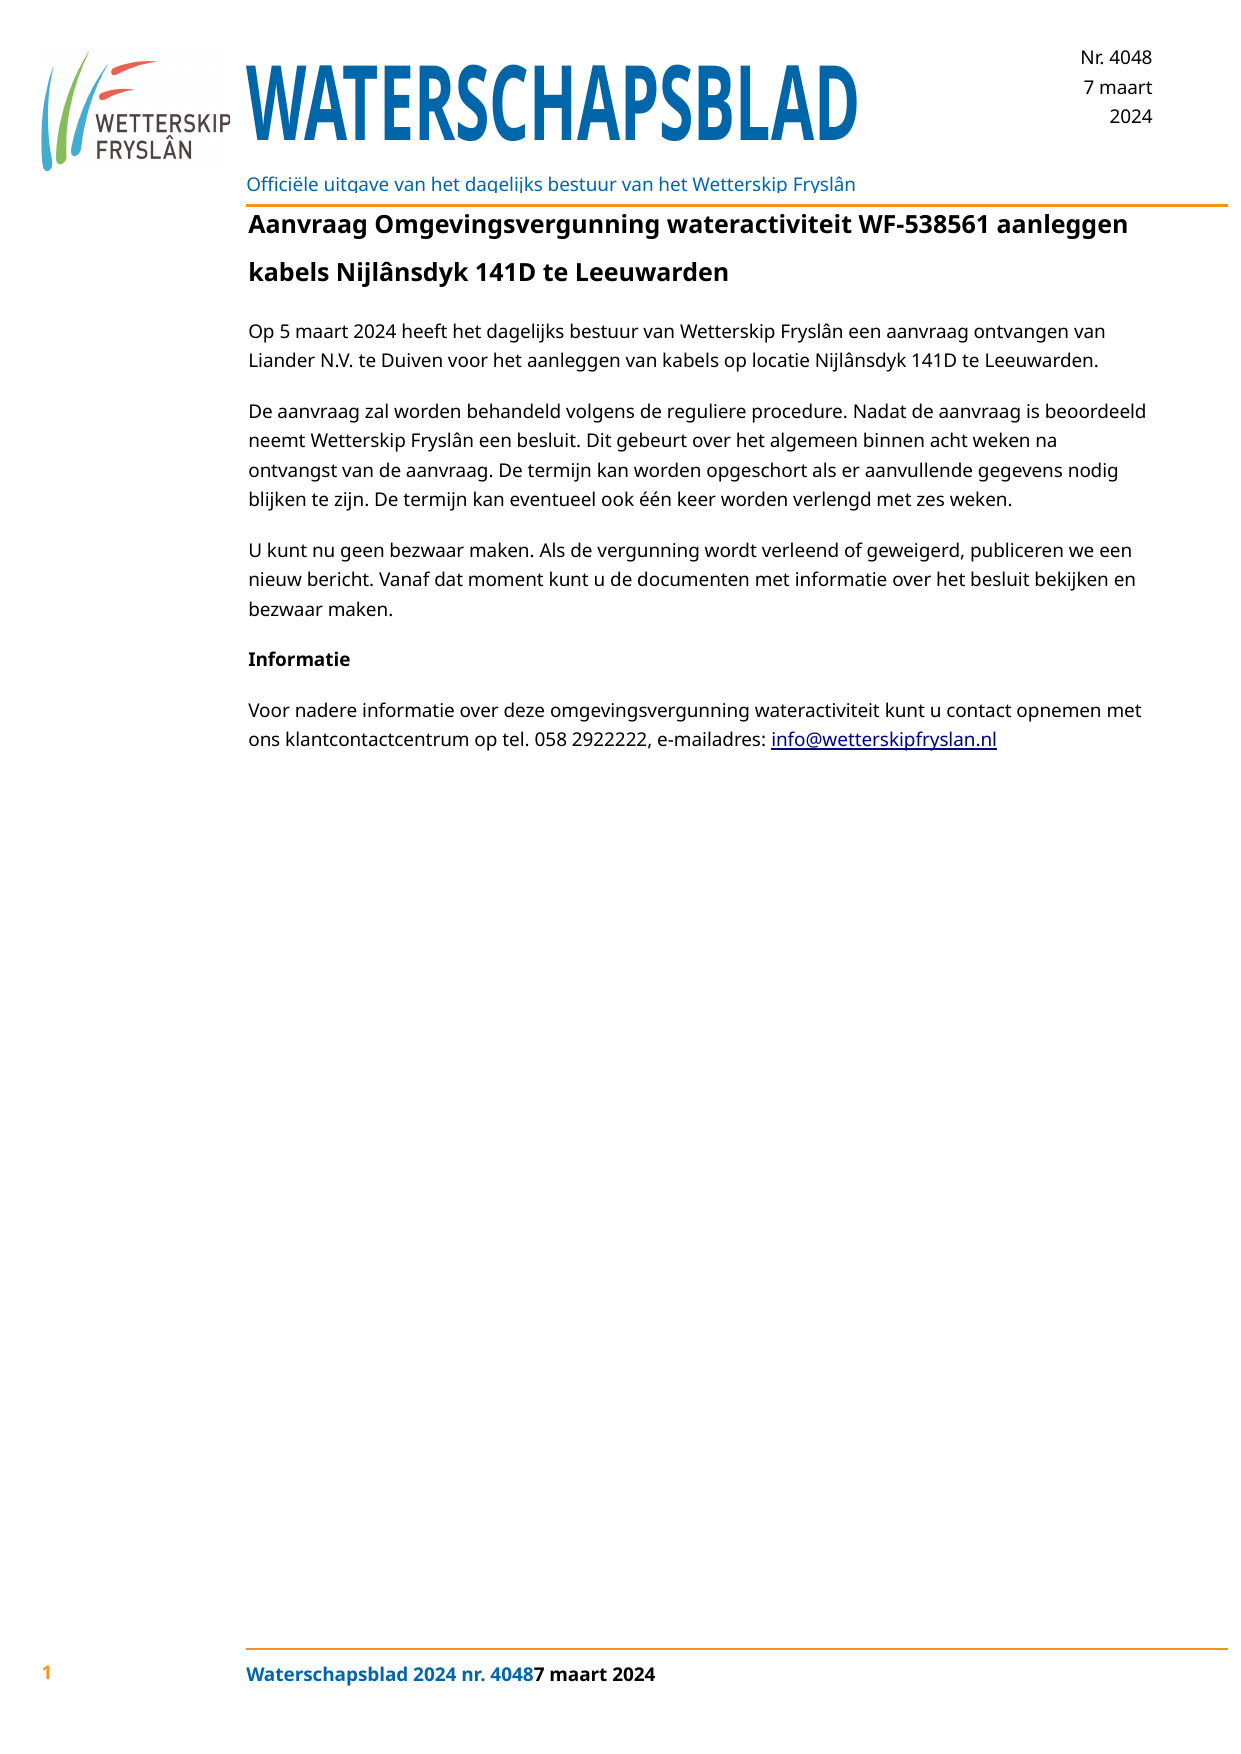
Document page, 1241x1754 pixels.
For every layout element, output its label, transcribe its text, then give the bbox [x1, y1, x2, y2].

text Informatie [248, 647, 1152, 672]
text U kunt nu geen bezwaar maken. Als de vergunning wordt verleend of geweigerd, publiceren we een nieuw bericht. Vanaf dat moment kunt u de documenten met informatie over het besluit bekijken en bezwaar maken. [248, 537, 1152, 622]
text Op 5 maart 2024 heeft het dagelijks bestuur van Wetterskip Fryslân een aanvraag ontvangen van Liander N.V. te Duiven voor het aanleggen van kabels op locatie Nijlânsdyk 141D te Leeuwarden. [248, 318, 1152, 373]
text De aanvraag zal worden behandeld volgens de reguliere procedure. Nadat de aanvraag is beoordeeld neemt Wetterskip Fryslân een besluit. Dit gebeurt over het algemeen binnen acht weken na ontvangst van de aanvraag. De termijn kan worden opgeschort als er aanvullende gegevens nodig blijken te zijn. De termijn kan eventueel ook één keer worden verlengd met zes weken. [248, 398, 1152, 512]
picture [41, 47, 231, 172]
text Aanvraag Omgevingsvergunning wateractiviteit WF-538561 aanleggen kabels Nijlânsdyk 141D te Leeuwarden [248, 207, 1152, 288]
text Voor nadere informatie over deze omgevingsvergunning wateractiviteit kunt u contact opnemen met ons klantcontactcentrum op tel. 058 2922222, e-mailadres: info@wetterskipfryslan.nl [248, 697, 1152, 752]
